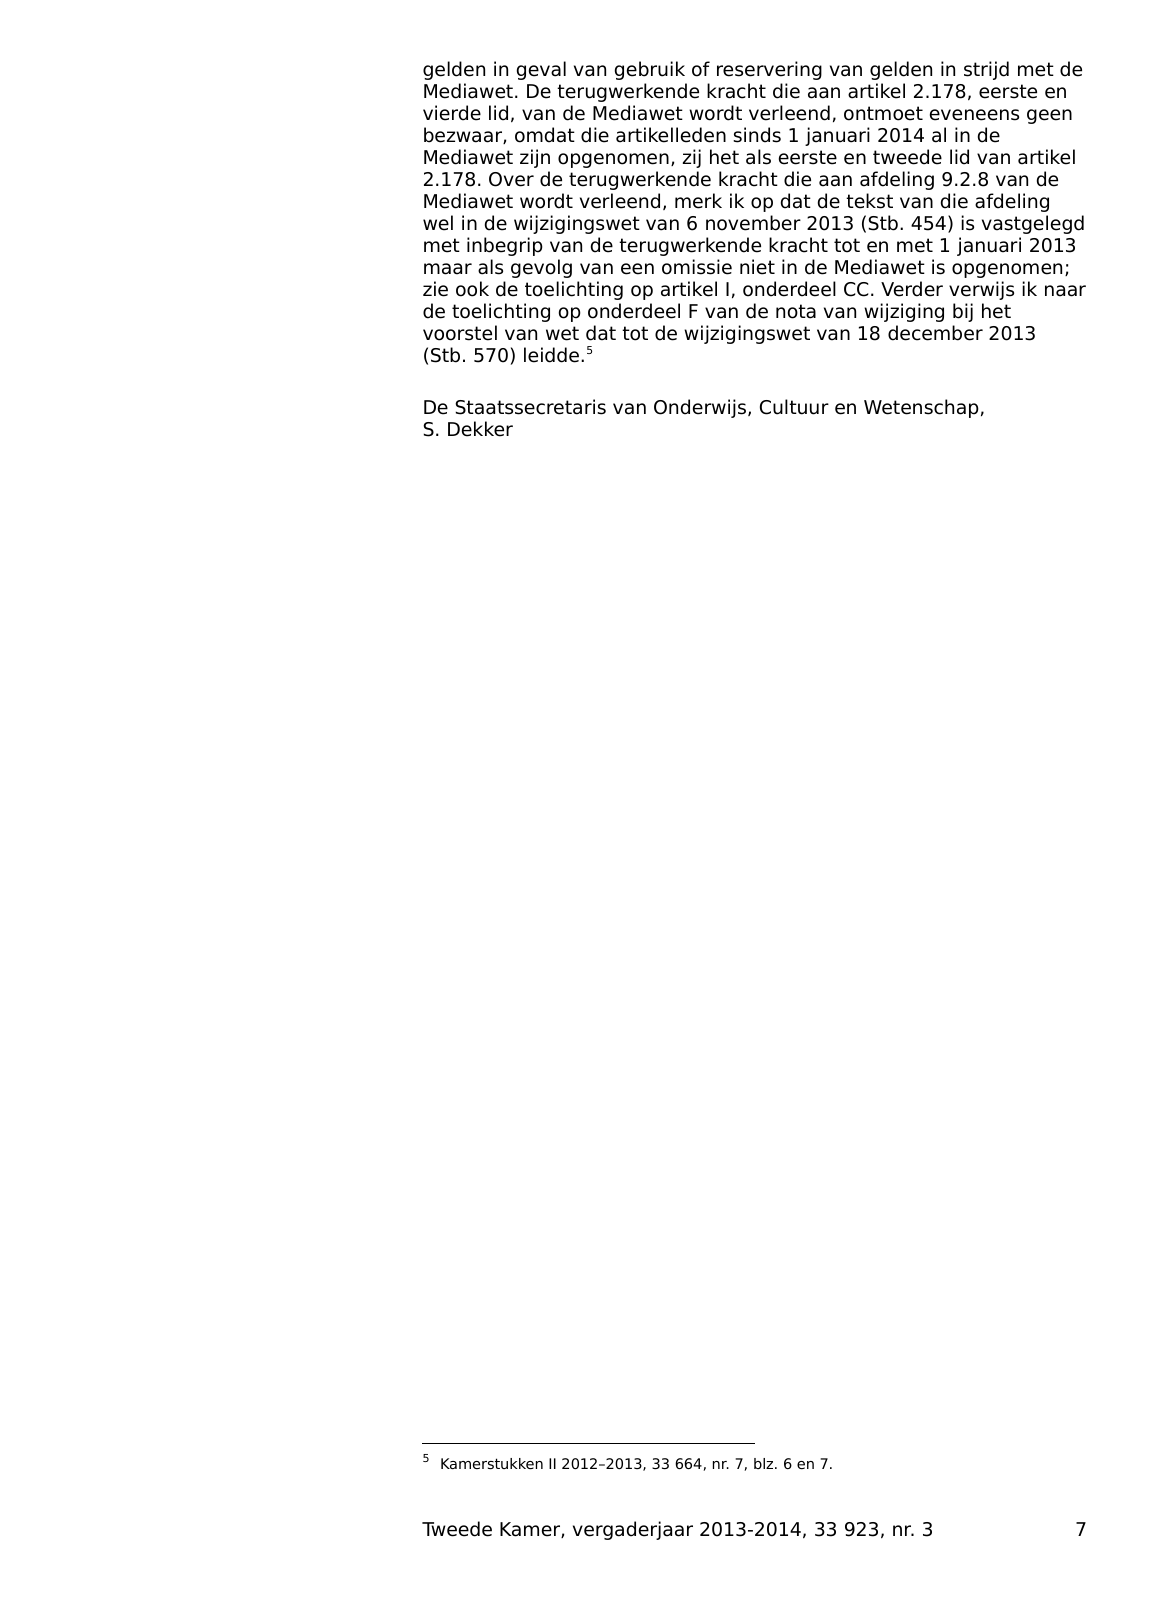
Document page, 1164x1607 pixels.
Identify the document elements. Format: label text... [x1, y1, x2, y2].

text Kamerstukken II 2012–2013, 33 664, nr. 7, blz. 6 en 7. [422, 1452, 1087, 1474]
text gelden in geval van gebruik of reservering van gelden in strijd met de Mediawet. De terugwerkende kracht die aan artikel 2.178, eerste en vierde lid, van de Mediawet wordt verleend, ontmoet eveneens geen bezwaar, omdat die artikelleden sinds 1 januari 2014 al in de Mediawet zijn opgenomen, zij het als eerste en tweede lid van artikel 2.178. Over de terugwerkende kracht die aan afdeling 9.2.8 van de Mediawet wordt verleend, merk ik op dat de tekst van die afdeling wel in de wijzigingswet van 6 november 2013 (Stb. 454) is vastgelegd met inbegrip van de terugwerkende kracht tot en met 1 januari 2013 maar als gevolg van een omissie niet in de Mediawet is opgenomen; zie ook de toelichting op artikel I, onderdeel CC. Verder verwijs ik naar de toelichting op onderdeel F van de nota van wijziging bij het voorstel van wet dat tot de wijzigingswet van 18 december 2013 (Stb. 570) leidde. [422, 59, 1087, 367]
text De Staatssecretaris van Onderwijs, Cultuur en Wetenschap, S. Dekker [422, 397, 1087, 441]
